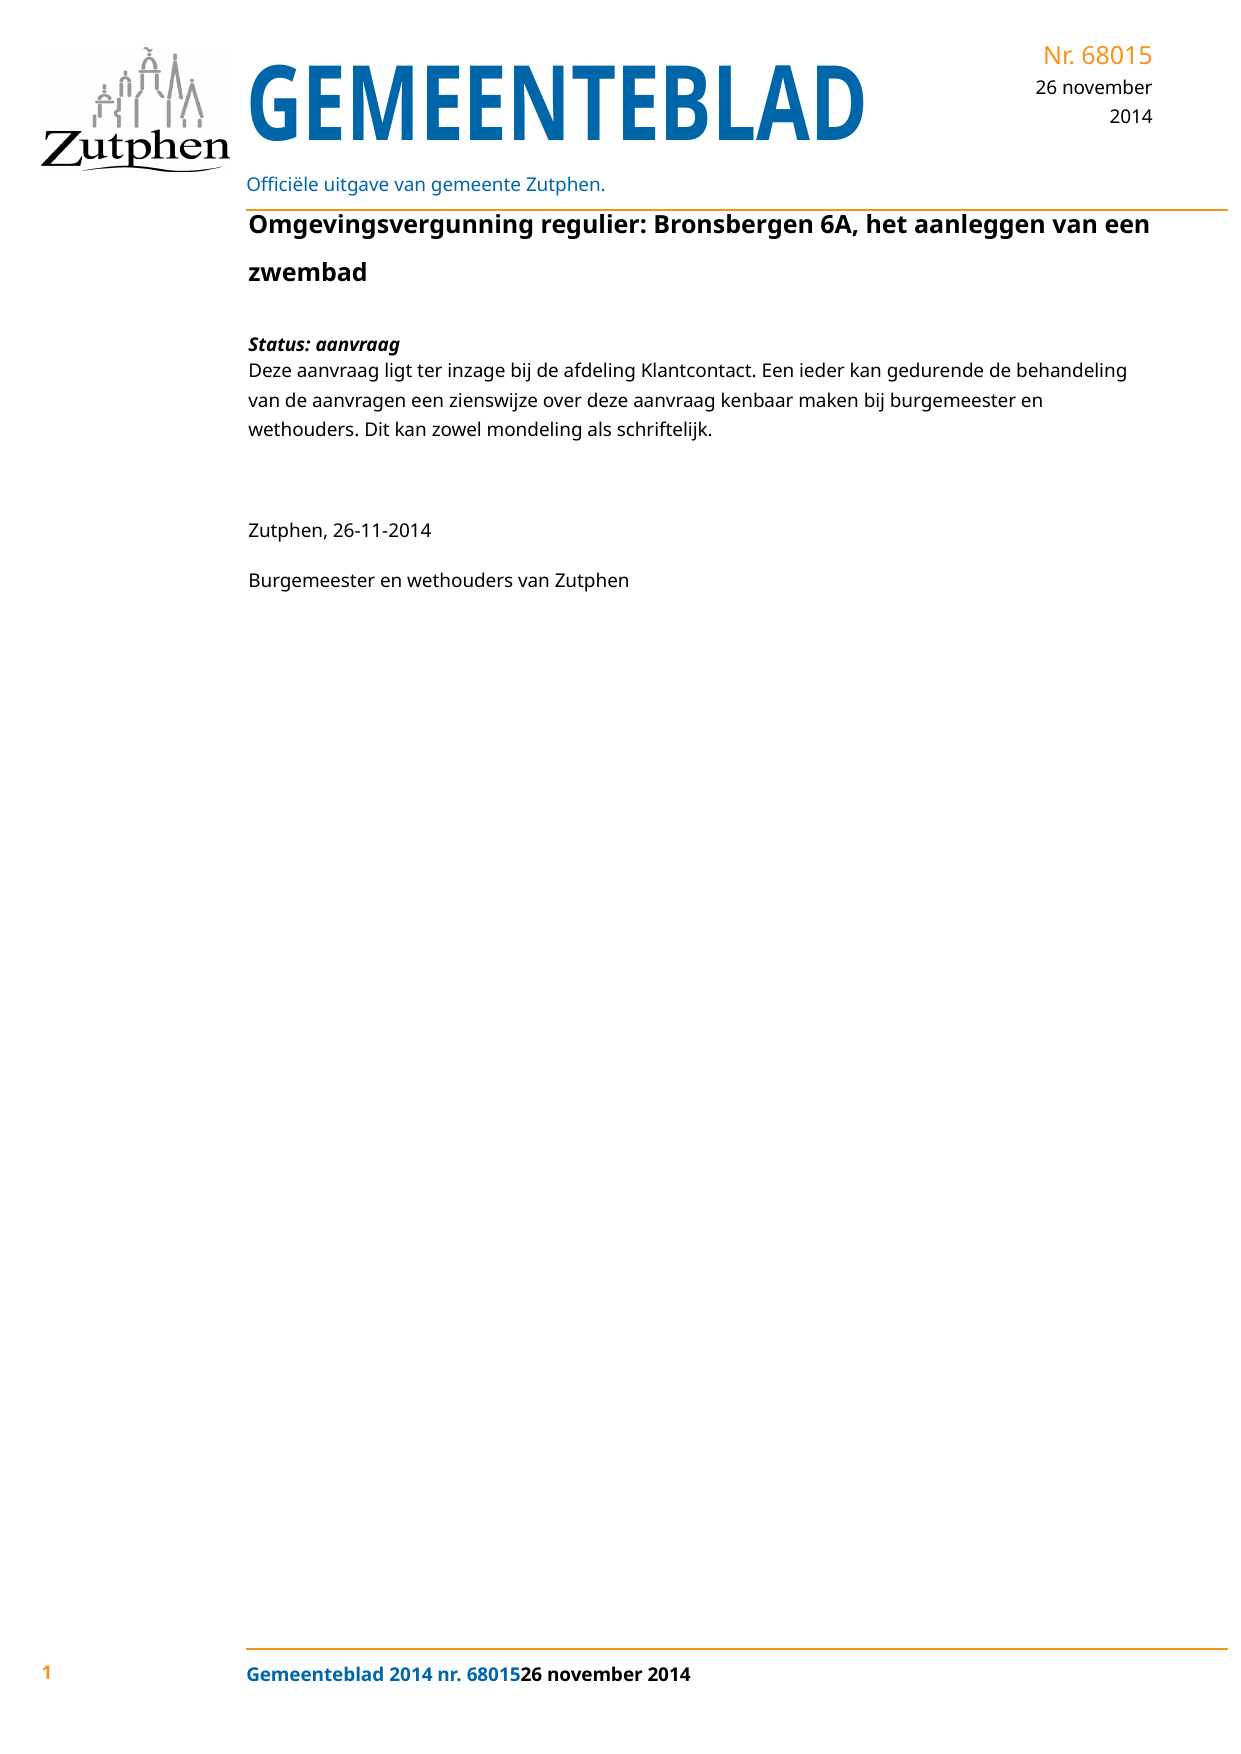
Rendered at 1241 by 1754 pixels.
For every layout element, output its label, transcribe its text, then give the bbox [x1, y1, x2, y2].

picture [41, 47, 231, 172]
text Burgemeester en wethouders van Zutphen [248, 568, 1152, 593]
text Zutphen, 26-11-2014 [248, 517, 1152, 543]
text Omgevingsvergunning regulier: Bronsbergen 6A, het aanleggen van een zwembad [248, 211, 1152, 288]
text Status: aanvraag [248, 331, 1152, 357]
text Deze aanvraag ligt ter inzage bij de afdeling Klantcontact. Een ieder kan gedurende de behandeling van de aanvragen een zienswijze over deze aanvraag kenbaar maken bij burgemeester en wethouders. Dit kan zowel mondeling als schriftelijk. [248, 357, 1152, 442]
